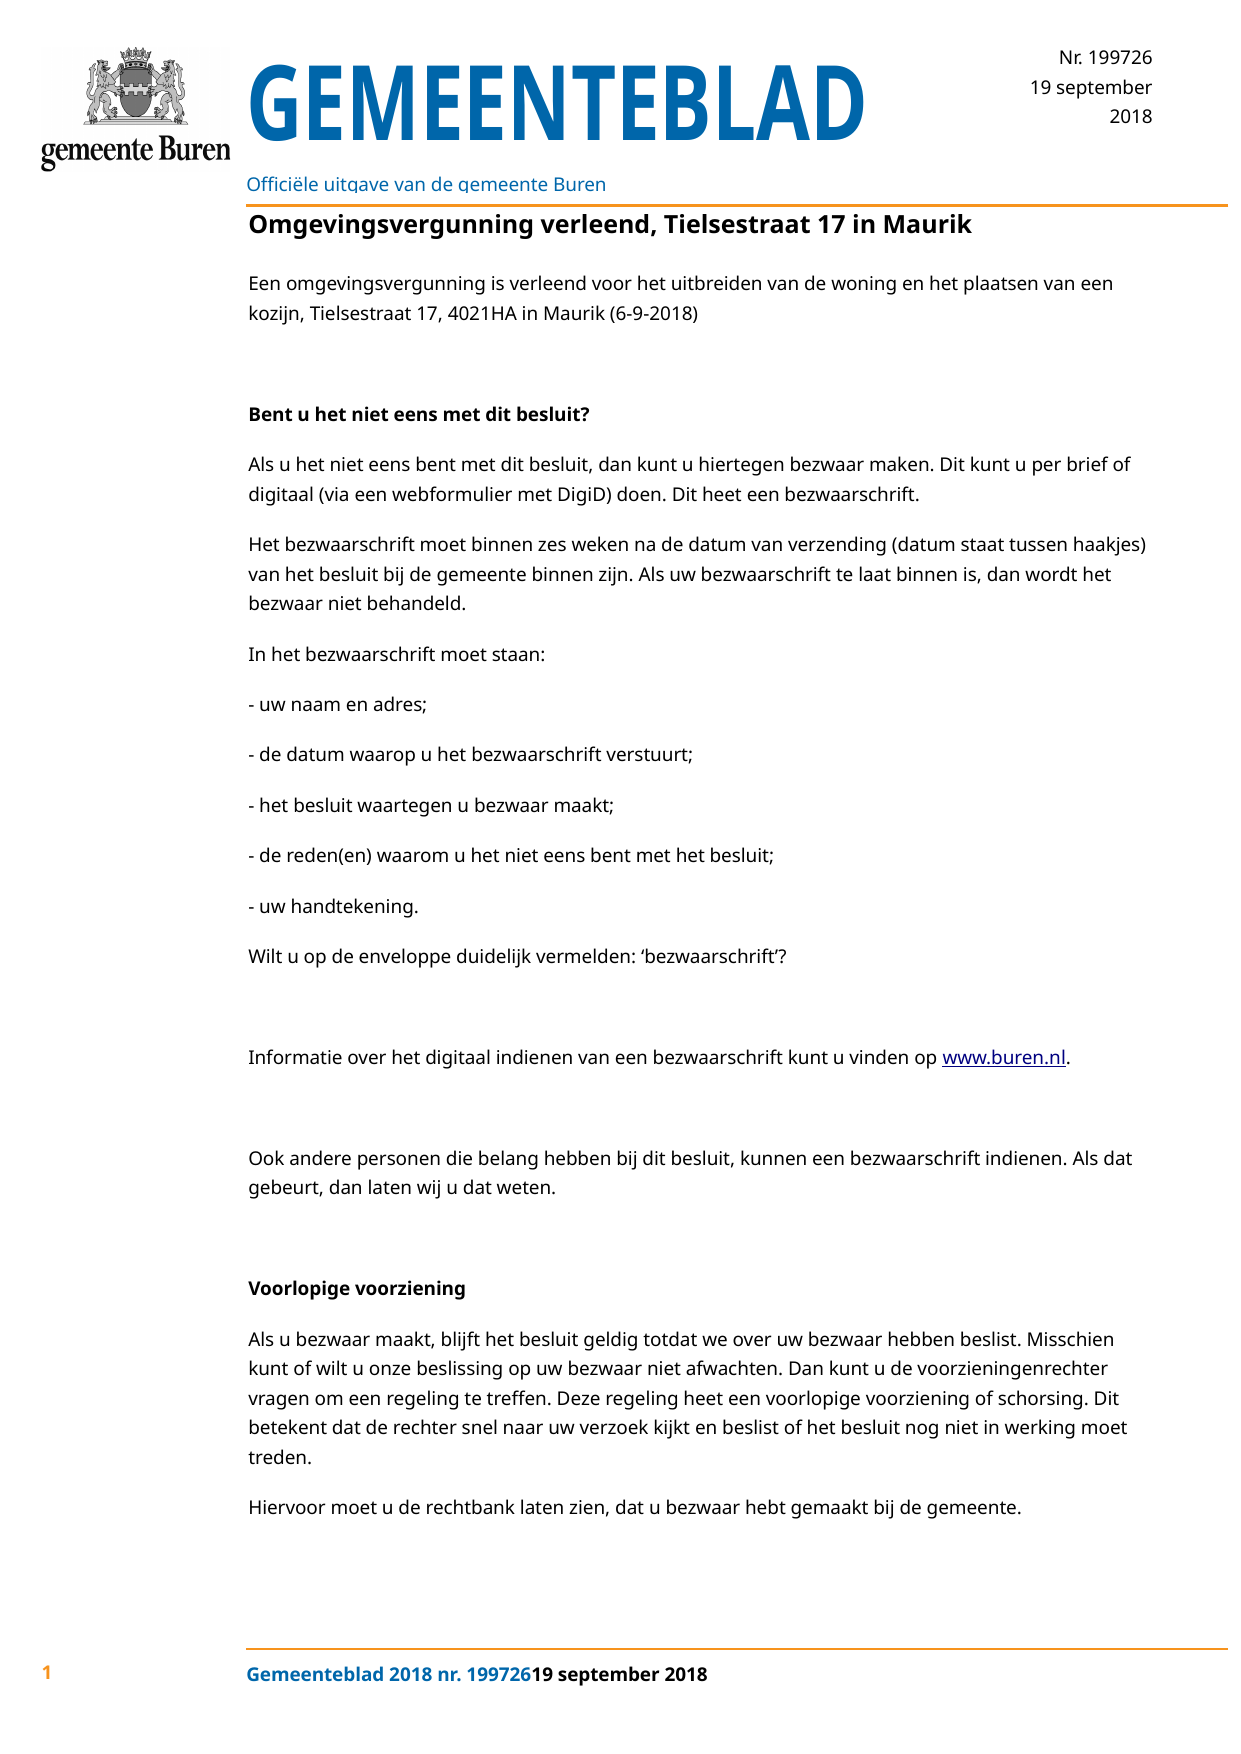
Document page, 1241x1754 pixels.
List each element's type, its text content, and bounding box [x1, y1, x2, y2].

text - de reden(en) waarom u het niet eens bent met het besluit; [248, 842, 1152, 868]
picture [41, 47, 231, 172]
text Een omgevingsvergunning is verleend voor het uitbreiden van de woning en het plaatsen van een kozijn, Tielsestraat 17, 4021HA in Maurik (6-9-2018) [248, 270, 1152, 326]
text Omgevingsvergunning verleend, Tielsestraat 17 in Maurik [248, 207, 1152, 241]
text Voorlopige voorziening [248, 1275, 1152, 1301]
text Wilt u op de enveloppe duidelijk vermelden: ‘bezwaarschrift’? [248, 943, 1152, 969]
text Bent u het niet eens met dit besluit? [248, 401, 1152, 426]
text Het bezwaarschrift moet binnen zes weken na de datum van verzending (datum staat tussen haakjes) van het besluit bij de gemeente binnen zijn. Als uw bezwaarschrift te laat binnen is, dan wordt het bezwaar niet behandeld. [248, 531, 1152, 616]
text Hiervoor moet u de rechtbank laten zien, dat u bezwaar hebt gemaakt bij de gemeente. [248, 1494, 1152, 1520]
text Als u bezwaar maakt, blijft het besluit geldig totdat we over uw bezwaar hebben beslist. Misschien kunt of wilt u onze beslissing op uw bezwaar niet afwachten. Dan kunt u de voorzieningenrechter vragen om een regeling te treffen. Deze regeling heet een voorlopige voorziening of schorsing. Dit betekent dat de rechter snel naar uw verzoek kijkt en beslist of het besluit nog niet in werking moet treden. [248, 1326, 1152, 1470]
text - het besluit waartegen u bezwaar maakt; [248, 792, 1152, 818]
text - de datum waarop u het bezwaarschrift verstuurt; [248, 742, 1152, 767]
text Informatie over het digitaal indienen van een bezwaarschrift kunt u vinden op www.buren.nl. [248, 1044, 1152, 1070]
text Als u het niet eens bent met dit besluit, dan kunt u hiertegen bezwaar maken. Dit kunt u per brief of digitaal (via een webformulier met DigiD) doen. Dit heet een bezwaarschrift. [248, 451, 1152, 506]
text - uw naam en adres; [248, 691, 1152, 717]
text - uw handtekening. [248, 893, 1152, 918]
text Ook andere personen die belang hebben bij dit besluit, kunnen een bezwaarschrift indienen. Als dat gebeurt, dan laten wij u dat weten. [248, 1145, 1152, 1200]
text In het bezwaarschrift moet staan: [248, 641, 1152, 666]
